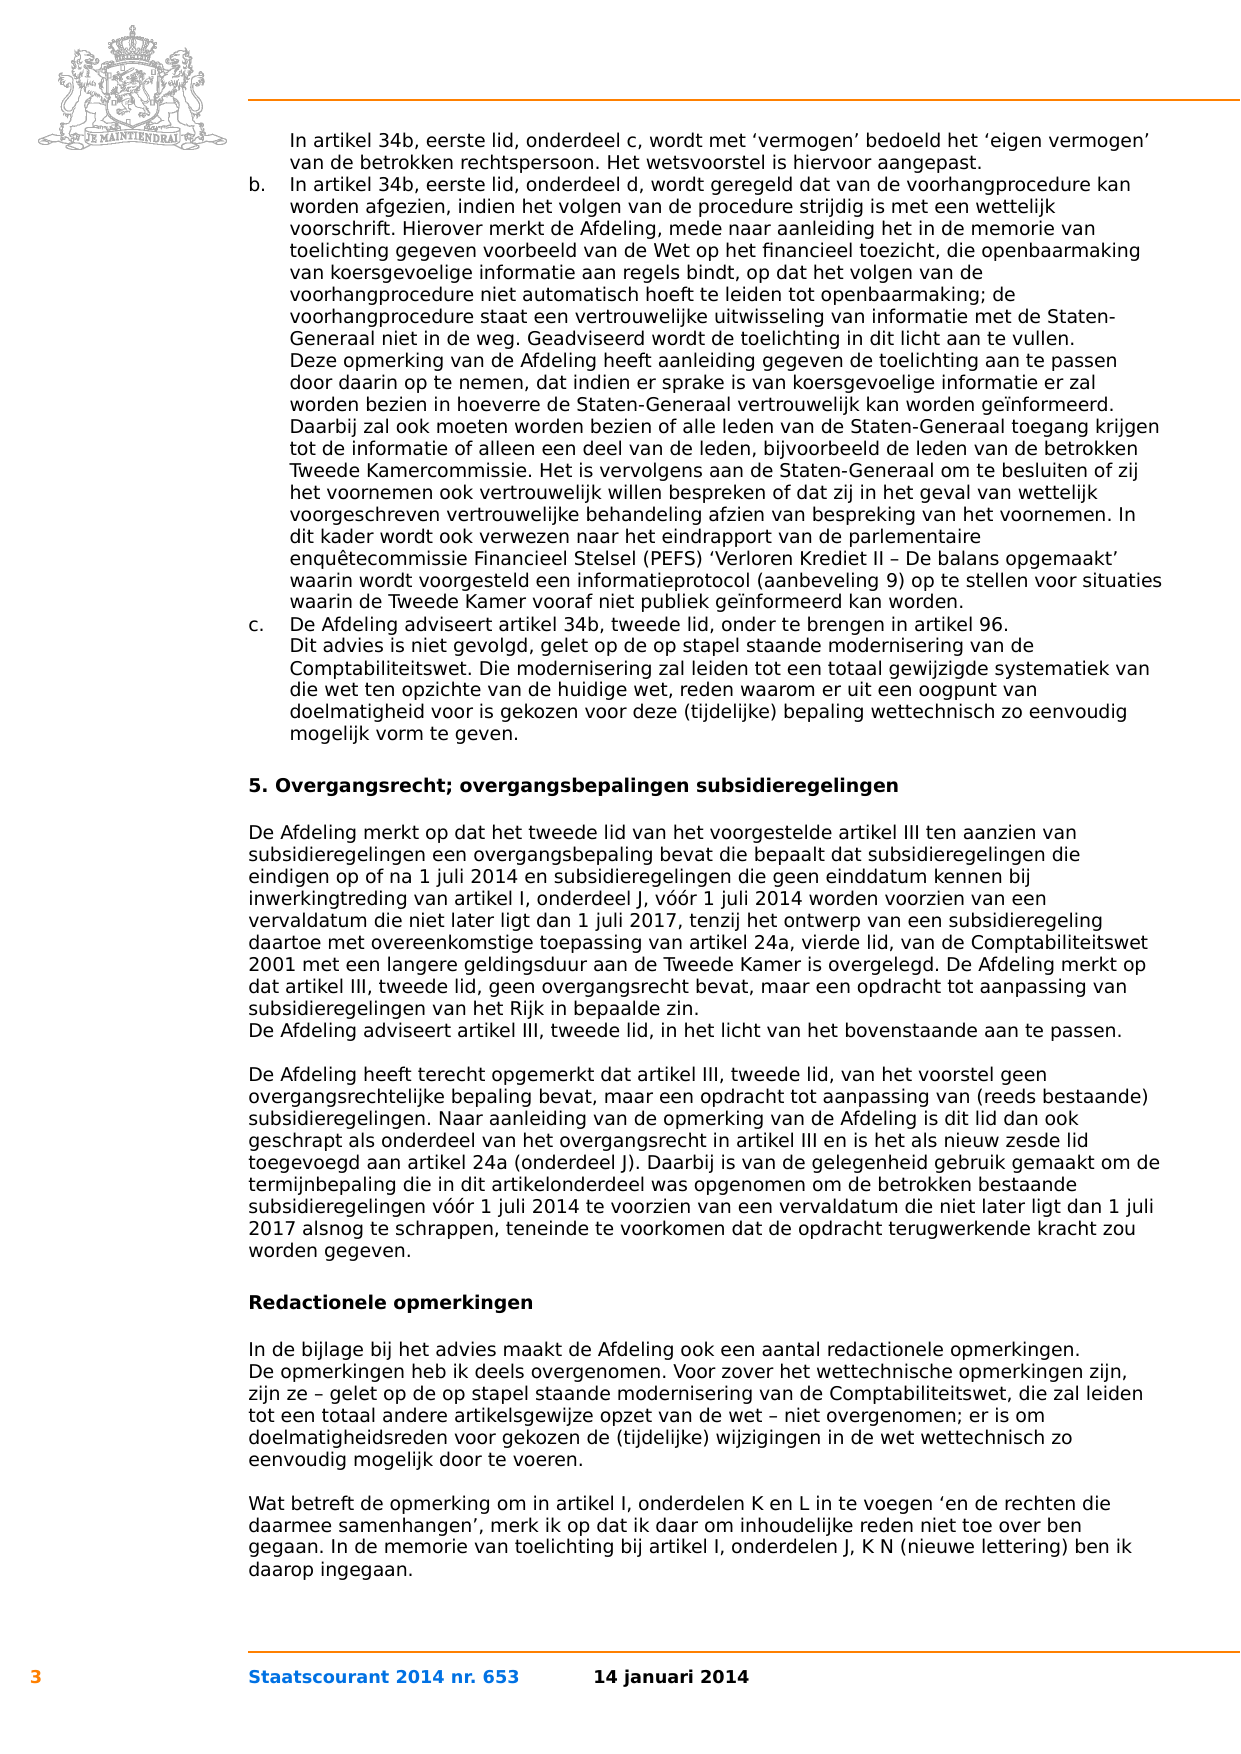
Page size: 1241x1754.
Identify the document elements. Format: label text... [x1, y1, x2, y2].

text Wat betreft de opmerking om in artikel I, onderdelen K en L in te voegen ‘en de rechten die daarmee samenhangen’, merk ik op dat ik daar om inhoudelijke reden niet toe over ben gegaan. In de memorie van toelichting bij artikel I, onderdelen J, K N (nieuwe lettering) ben ik daarop ingegaan. [248, 1492, 1163, 1580]
text In de bijlage bij het advies maakt de Afdeling ook een aantal redactionele opmerkingen. [248, 1339, 1163, 1361]
text b. In artikel 34b, eerste lid, onderdeel d, wordt geregeld dat van de voorhangprocedure kan worden afgezien, indien het volgen van de procedure strijdig is met een wettelijk voorschrift. Hierover merkt de Afdeling, mede naar aanleiding het in de memorie van toelichting gegeven voorbeeld van de Wet op het financieel toezicht, die openbaarmaking van koersgevoelige informatie aan regels bindt, op dat het volgen van de voorhangprocedure niet automatisch hoeft te leiden tot openbaarmaking; de voorhangprocedure staat een vertrouwelijke uitwisseling van informatie met de Staten-Generaal niet in de weg. Geadviseerd wordt de toelichting in dit licht aan te vullen. [248, 174, 1163, 350]
text De Afdeling adviseert artikel III, tweede lid, in het licht van het bovenstaande aan te passen. [248, 1020, 1163, 1042]
text De Afdeling merkt op dat het tweede lid van het voorgestelde artikel III ten aanzien van subsidieregelingen een overgangsbepaling bevat die bepaalt dat subsidieregelingen die eindigen op of na 1 juli 2014 en subsidieregelingen die geen einddatum kennen bij inwerkingtreding van artikel I, onderdeel J, vóór 1 juli 2014 worden voorzien van een vervaldatum die niet later ligt dan 1 juli 2017, tenzij het ontwerp van een subsidieregeling daartoe met overeenkomstige toepassing van artikel 24a, vierde lid, van de Comptabiliteitswet 2001 met een langere geldingsduur aan de Tweede Kamer is overgelegd. De Afdeling merkt op dat artikel III, tweede lid, geen overgangsrecht bevat, maar een opdracht tot aanpassing van subsidieregelingen van het Rijk in bepaalde zin. [248, 822, 1163, 1020]
text De Afdeling heeft terecht opgemerkt dat artikel III, tweede lid, van het voorstel geen overgangsrechtelijke bepaling bevat, maar een opdracht tot aanpassing van (reeds bestaande) subsidieregelingen. Naar aanleiding van de opmerking van de Afdeling is dit lid dan ook geschrapt als onderdeel van het overgangsrecht in artikel III en is het als nieuw zesde lid toegevoegd aan artikel 24a (onderdeel J). Daarbij is van de gelegenheid gebruik gemaakt om de termijnbepaling die in dit artikelonderdeel was opgenomen om de betrokken bestaande subsidieregelingen vóór 1 juli 2014 te voorzien van een vervaldatum die niet later ligt dan 1 juli 2017 alsnog te schrappen, teneinde te voorkomen dat de opdracht terugwerkende kracht zou worden gegeven. [248, 1064, 1163, 1262]
subtitle Redactionele opmerkingen [248, 1292, 1163, 1314]
text Dit advies is niet gevolgd, gelet op de op stapel staande modernisering van de Comptabiliteitswet. Die modernisering zal leiden tot een totaal gewijzigde systematiek van die wet ten opzichte van de huidige wet, reden waarom er uit een oogpunt van doelmatigheid voor is gekozen voor deze (tijdelijke) bepaling wettechnisch zo eenvoudig mogelijk vorm te geven. [289, 635, 1163, 745]
text In artikel 34b, eerste lid, onderdeel c, wordt met ‘vermogen’ bedoeld het ‘eigen vermogen’ van de betrokken rechtspersoon. Het wetsvoorstel is hiervoor aangepast. [289, 130, 1163, 174]
picture [38, 25, 227, 150]
text Deze opmerking van de Afdeling heeft aanleiding gegeven de toelichting aan te passen door daarin op te nemen, dat indien er sprake is van koersgevoelige informatie er zal worden bezien in hoeverre de Staten-Generaal vertrouwelijk kan worden geïnformeerd. Daarbij zal ook moeten worden bezien of alle leden van de Staten-Generaal toegang krijgen tot de informatie of alleen een deel van de leden, bijvoorbeeld de leden van de betrokken Tweede Kamercommissie. Het is vervolgens aan de Staten-Generaal om te besluiten of zij het voornemen ook vertrouwelijk willen bespreken of dat zij in het geval van wettelijk voorgeschreven vertrouwelijke behandeling afzien van bespreking van het voornemen. In dit kader wordt ook verwezen naar het eindrapport van de parlementaire enquêtecommissie Financieel Stelsel (PEFS) ‘Verloren Krediet II – De balans opgemaakt’ waarin wordt voorgesteld een informatieprotocol (aanbeveling 9) op te stellen voor situaties waarin de Tweede Kamer vooraf niet publiek geïnformeerd kan worden. [289, 350, 1163, 613]
subtitle 5. Overgangsrecht; overgangsbepalingen subsidieregelingen [248, 775, 1163, 797]
text c. De Afdeling adviseert artikel 34b, tweede lid, onder te brengen in artikel 96. [248, 613, 1163, 635]
text De opmerkingen heb ik deels overgenomen. Voor zover het wettechnische opmerkingen zijn, zijn ze – gelet op de op stapel staande modernisering van de Comptabiliteitswet, die zal leiden tot een totaal andere artikelsgewijze opzet van de wet – niet overgenomen; er is om doelmatigheidsreden voor gekozen de (tijdelijke) wijzigingen in de wet wettechnisch zo eenvoudig mogelijk door te voeren. [248, 1361, 1163, 1471]
